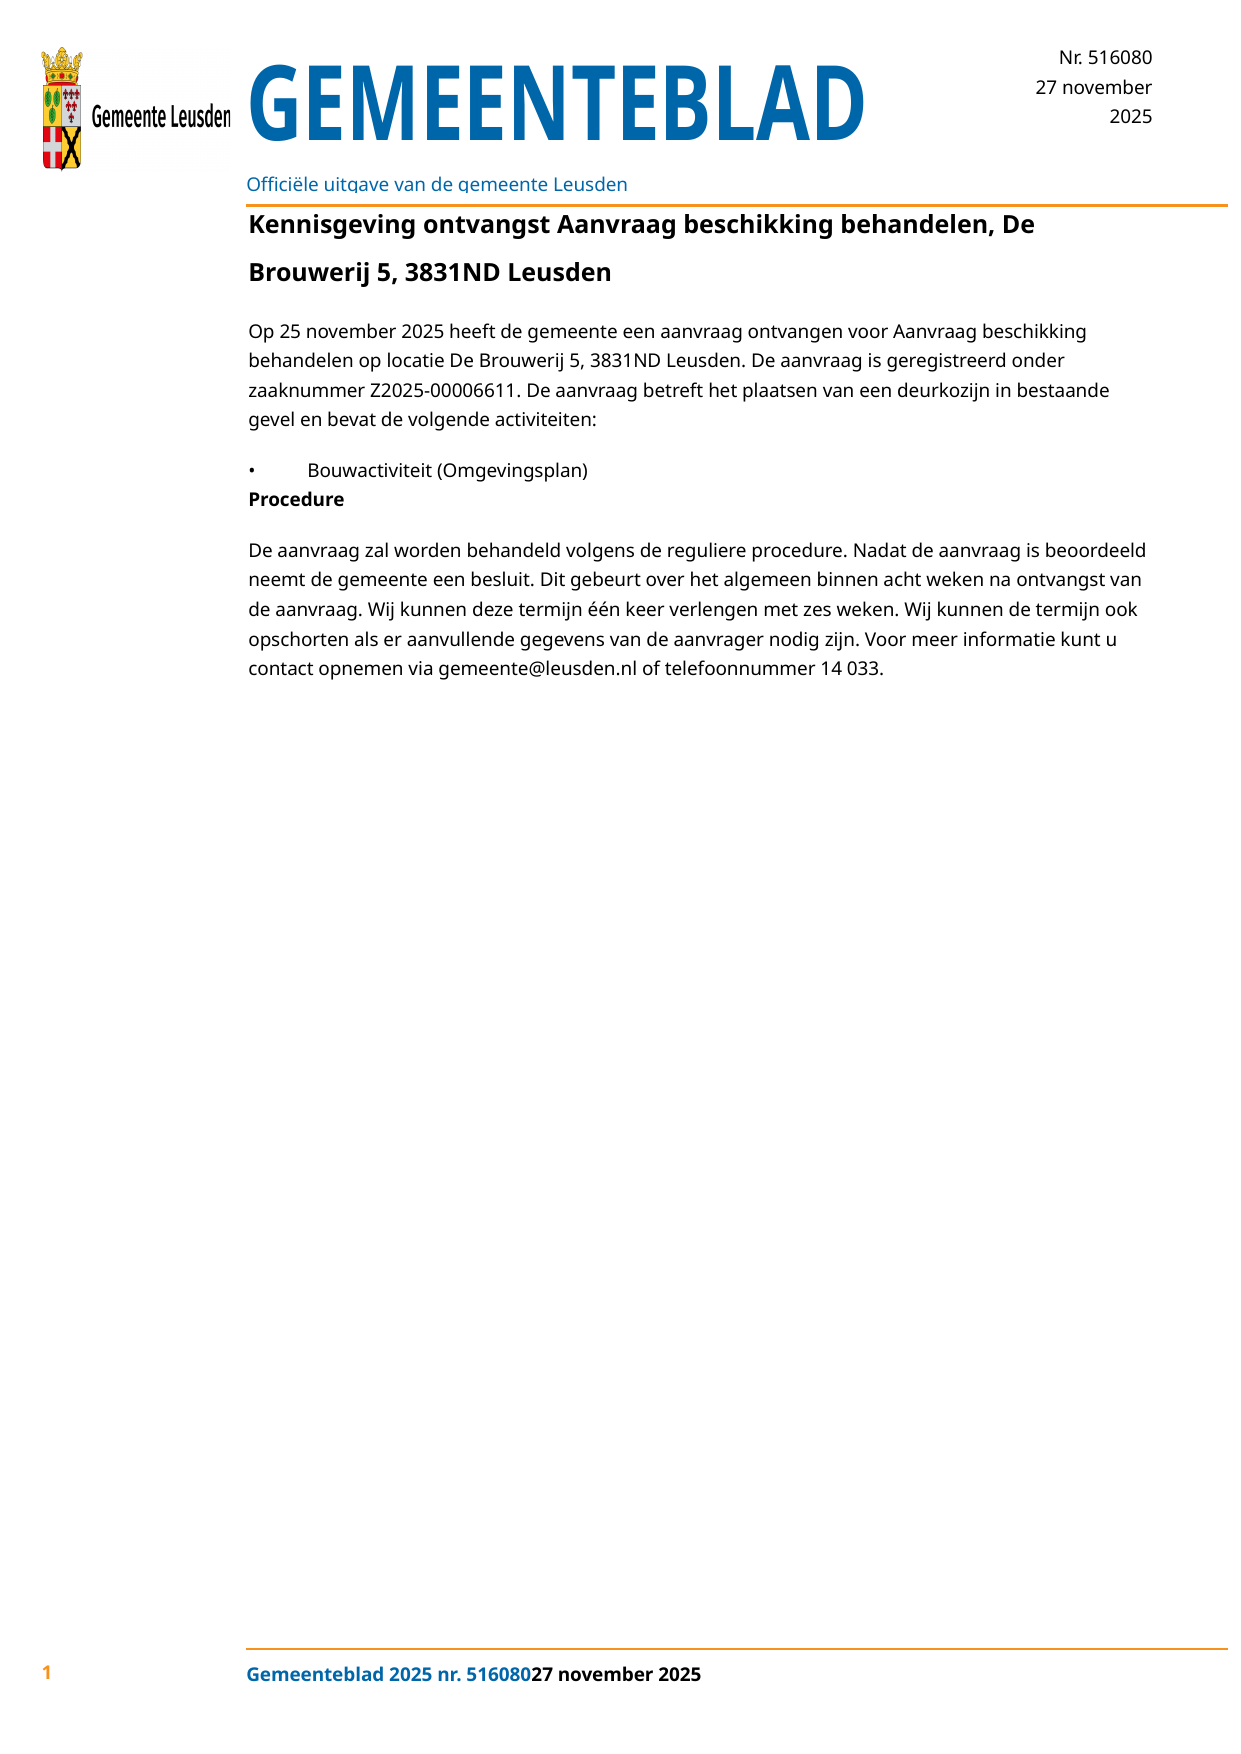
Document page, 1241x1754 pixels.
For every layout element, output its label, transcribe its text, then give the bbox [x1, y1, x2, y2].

text Procedure [248, 487, 1152, 512]
text De aanvraag zal worden behandeld volgens de reguliere procedure. Nadat de aanvraag is beoordeeld neemt de gemeente een besluit. Dit gebeurt over het algemeen binnen acht weken na ontvangst van de aanvraag. Wij kunnen deze termijn één keer verlengen met zes weken. Wij kunnen de termijn ook opschorten als er aanvullende gegevens van de aanvrager nodig zijn. Voor meer informatie kunt u contact opnemen via gemeente@leusden.nl of telefoonnummer 14 033. [248, 537, 1152, 681]
list Bouwactiviteit (Omgevingsplan) [248, 457, 1152, 483]
text Op 25 november 2025 heeft de gemeente een aanvraag ontvangen voor Aanvraag beschikking behandelen op locatie De Brouwerij 5, 3831ND Leusden. De aanvraag is geregistreerd onder zaaknummer Z2025-00006611. De aanvraag betreft het plaatsen van een deurkozijn in bestaande gevel en bevat de volgende activiteiten: [248, 318, 1152, 432]
picture [41, 47, 231, 172]
text Kennisgeving ontvangst Aanvraag beschikking behandelen, De Brouwerij 5, 3831ND Leusden [248, 207, 1152, 288]
